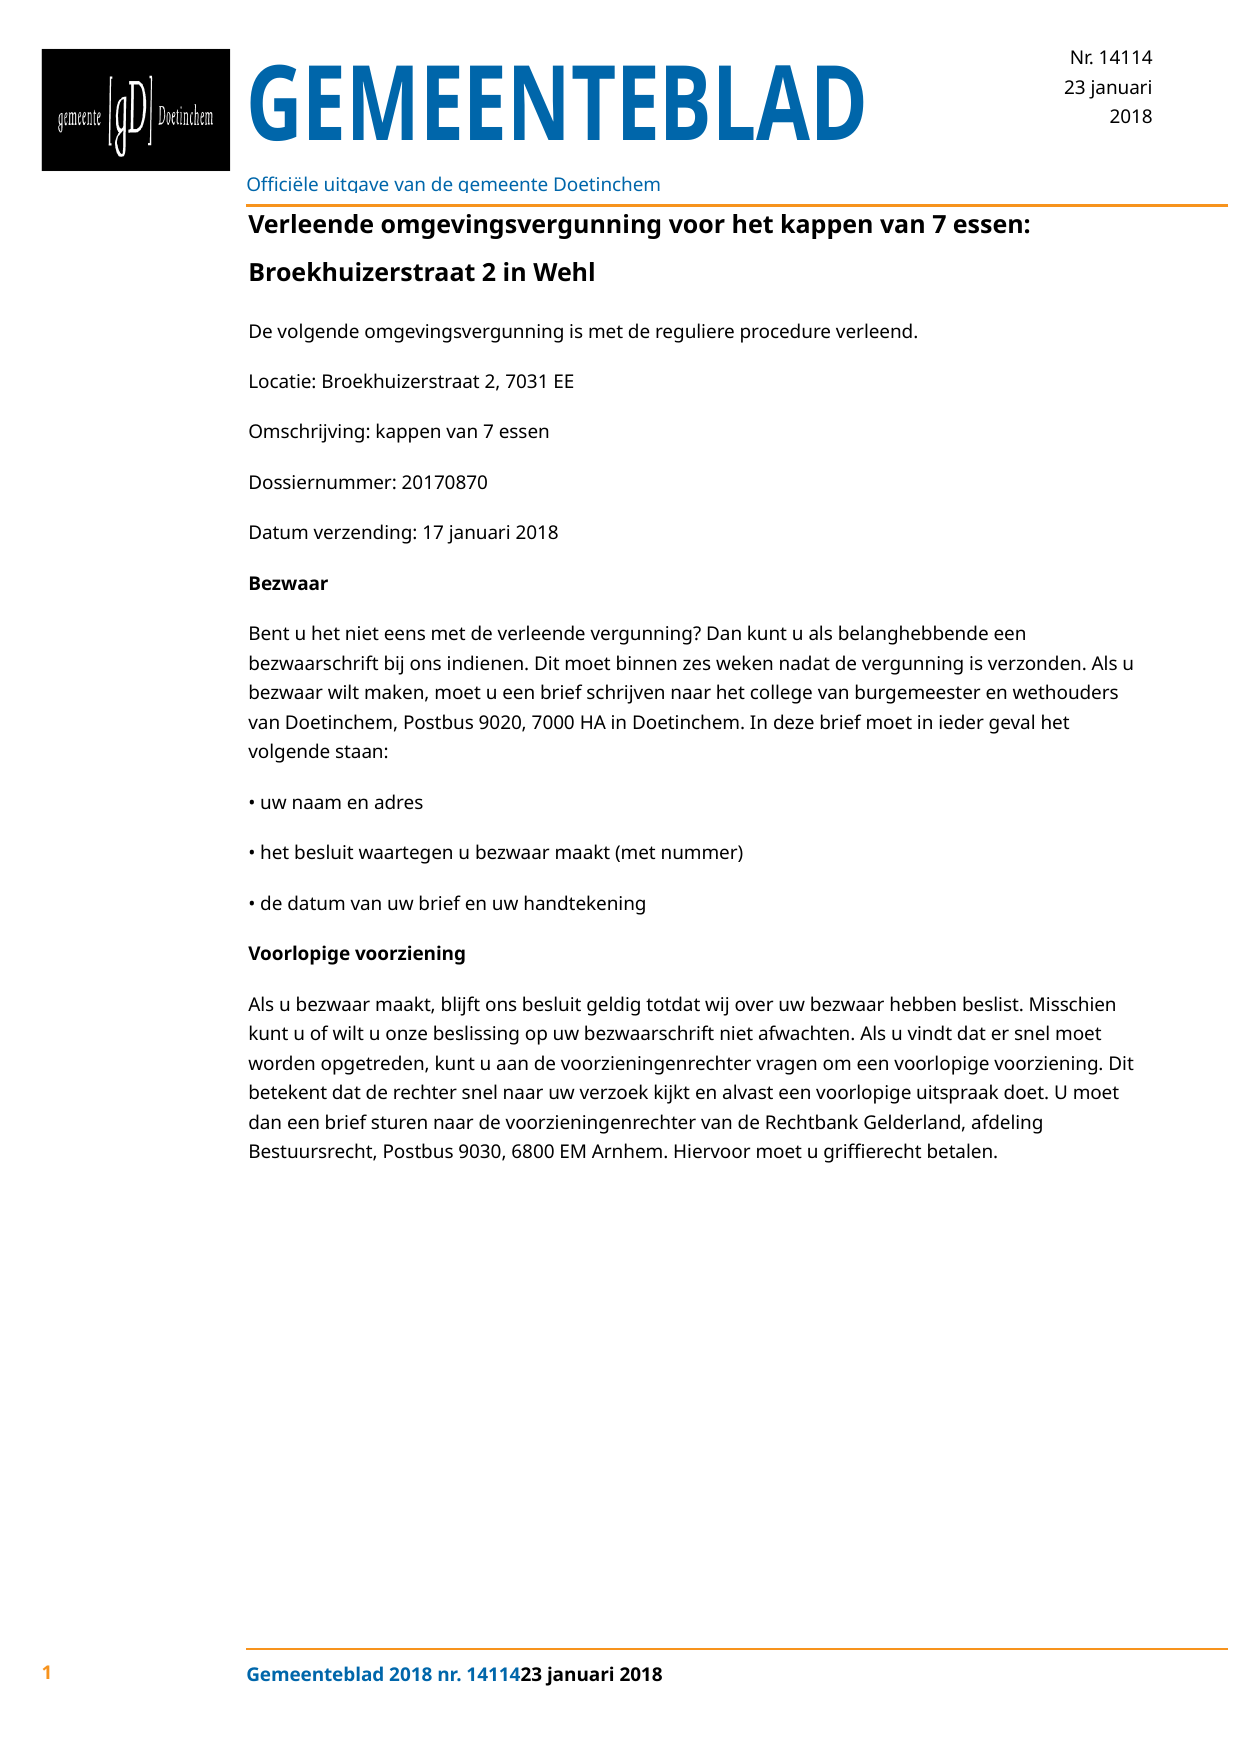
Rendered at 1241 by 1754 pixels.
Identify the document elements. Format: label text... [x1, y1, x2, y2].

text Dossiernummer: 20170870 [248, 469, 1152, 495]
picture [41, 47, 231, 172]
text Bent u het niet eens met de verleende vergunning? Dan kunt u als belanghebbende een bezwaarschrift bij ons indienen. Dit moet binnen zes weken nadat de vergunning is verzonden. Als u bezwaar wilt maken, moet u een brief schrijven naar het college van burgemeester en wethouders van Doetinchem, Postbus 9020, 7000 HA in Doetinchem. In deze brief moet in ieder geval het volgende staan: [248, 620, 1152, 764]
text • het besluit waartegen u bezwaar maakt (met nummer) [248, 839, 1152, 865]
text De volgende omgevingsvergunning is met de reguliere procedure verleend. [248, 318, 1152, 344]
text Voorlopige voorziening [248, 940, 1152, 966]
text Bezwaar [248, 570, 1152, 596]
text Locatie: Broekhuizerstraat 2, 7031 EE [248, 368, 1152, 394]
text Omschrijving: kappen van 7 essen [248, 419, 1152, 444]
text • uw naam en adres [248, 789, 1152, 815]
text • de datum van uw brief en uw handtekening [248, 890, 1152, 916]
text Als u bezwaar maakt, blijft ons besluit geldig totdat wij over uw bezwaar hebben beslist. Misschien kunt u of wilt u onze beslissing op uw bezwaarschrift niet afwachten. Als u vindt dat er snel moet worden opgetreden, kunt u aan de voorzieningenrechter vragen om een voorlopige voorziening. Dit betekent dat de rechter snel naar uw verzoek kijkt en alvast een voorlopige uitspraak doet. U moet dan een brief sturen naar de voorzieningenrechter van de Rechtbank Gelderland, afdeling Bestuursrecht, Postbus 9030, 6800 EM Arnhem. Hiervoor moet u griffierecht betalen. [248, 991, 1152, 1164]
text Verleende omgevingsvergunning voor het kappen van 7 essen: Broekhuizerstraat 2 in Wehl [248, 207, 1152, 288]
text Datum verzending: 17 januari 2018 [248, 519, 1152, 545]
